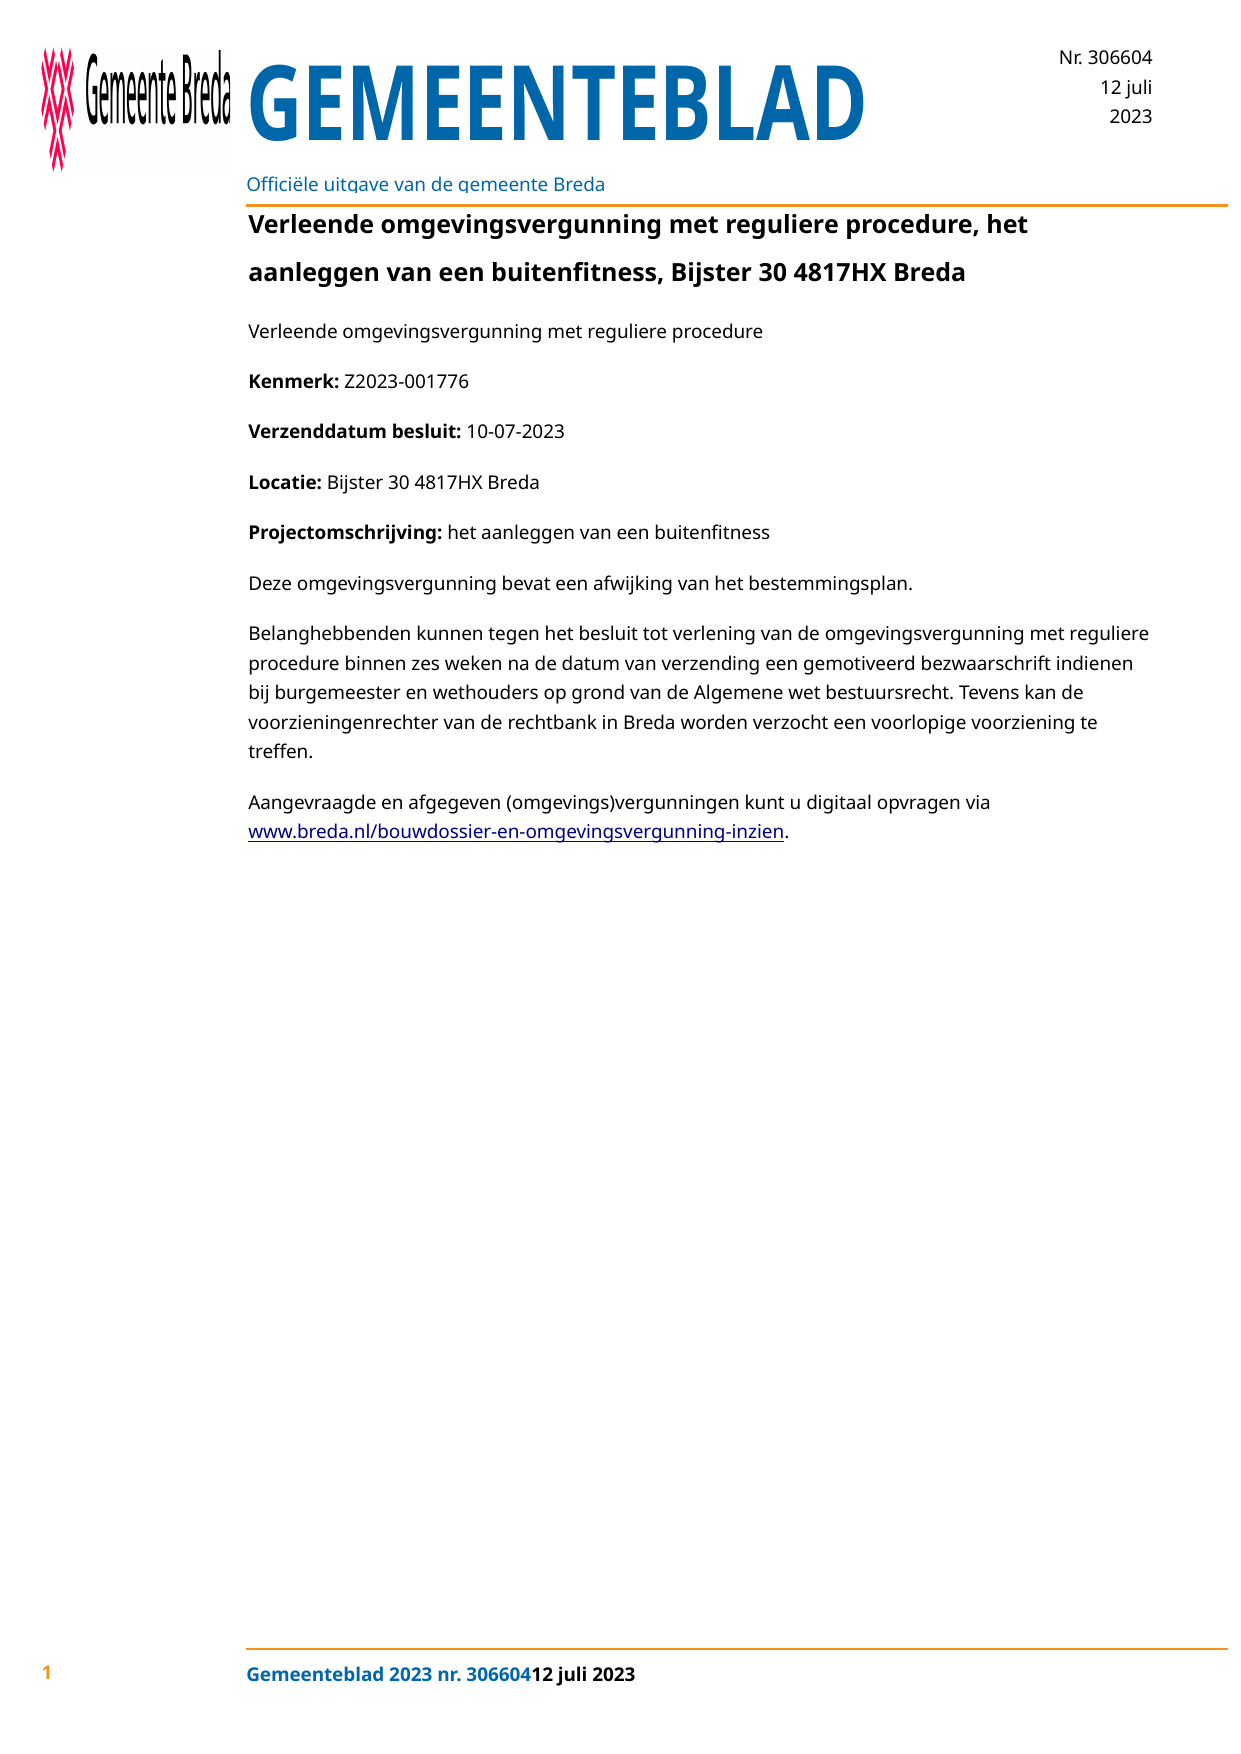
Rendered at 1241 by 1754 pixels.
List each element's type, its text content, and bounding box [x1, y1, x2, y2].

text Locatie: Bijster 30 4817HX Breda [248, 469, 1152, 495]
text Verzenddatum besluit: 10-07-2023 [248, 419, 1152, 444]
picture [41, 47, 231, 172]
text Verleende omgevingsvergunning met reguliere procedure [248, 318, 1152, 344]
text Kenmerk: Z2023-001776 [248, 368, 1152, 394]
text Aangevraagde en afgegeven (omgevings)vergunningen kunt u digitaal opvragen via www.breda.nl/bouwdossier-en-omgevingsvergunning-inzien. [248, 789, 1152, 844]
text Projectomschrijving: het aanleggen van een buitenfitness [248, 519, 1152, 545]
text Verleende omgevingsvergunning met reguliere procedure, het aanleggen van een buitenfitness, Bijster 30 4817HX Breda [248, 207, 1152, 288]
text Deze omgevingsvergunning bevat een afwijking van het bestemmingsplan. [248, 570, 1152, 596]
text Belanghebbenden kunnen tegen het besluit tot verlening van de omgevingsvergunning met reguliere procedure binnen zes weken na de datum van verzending een gemotiveerd bezwaarschrift indienen bij burgemeester en wethouders op grond van de Algemene wet bestuursrecht. Tevens kan de voorzieningenrechter van de rechtbank in Breda worden verzocht een voorlopige voorziening te treffen. [248, 620, 1152, 764]
